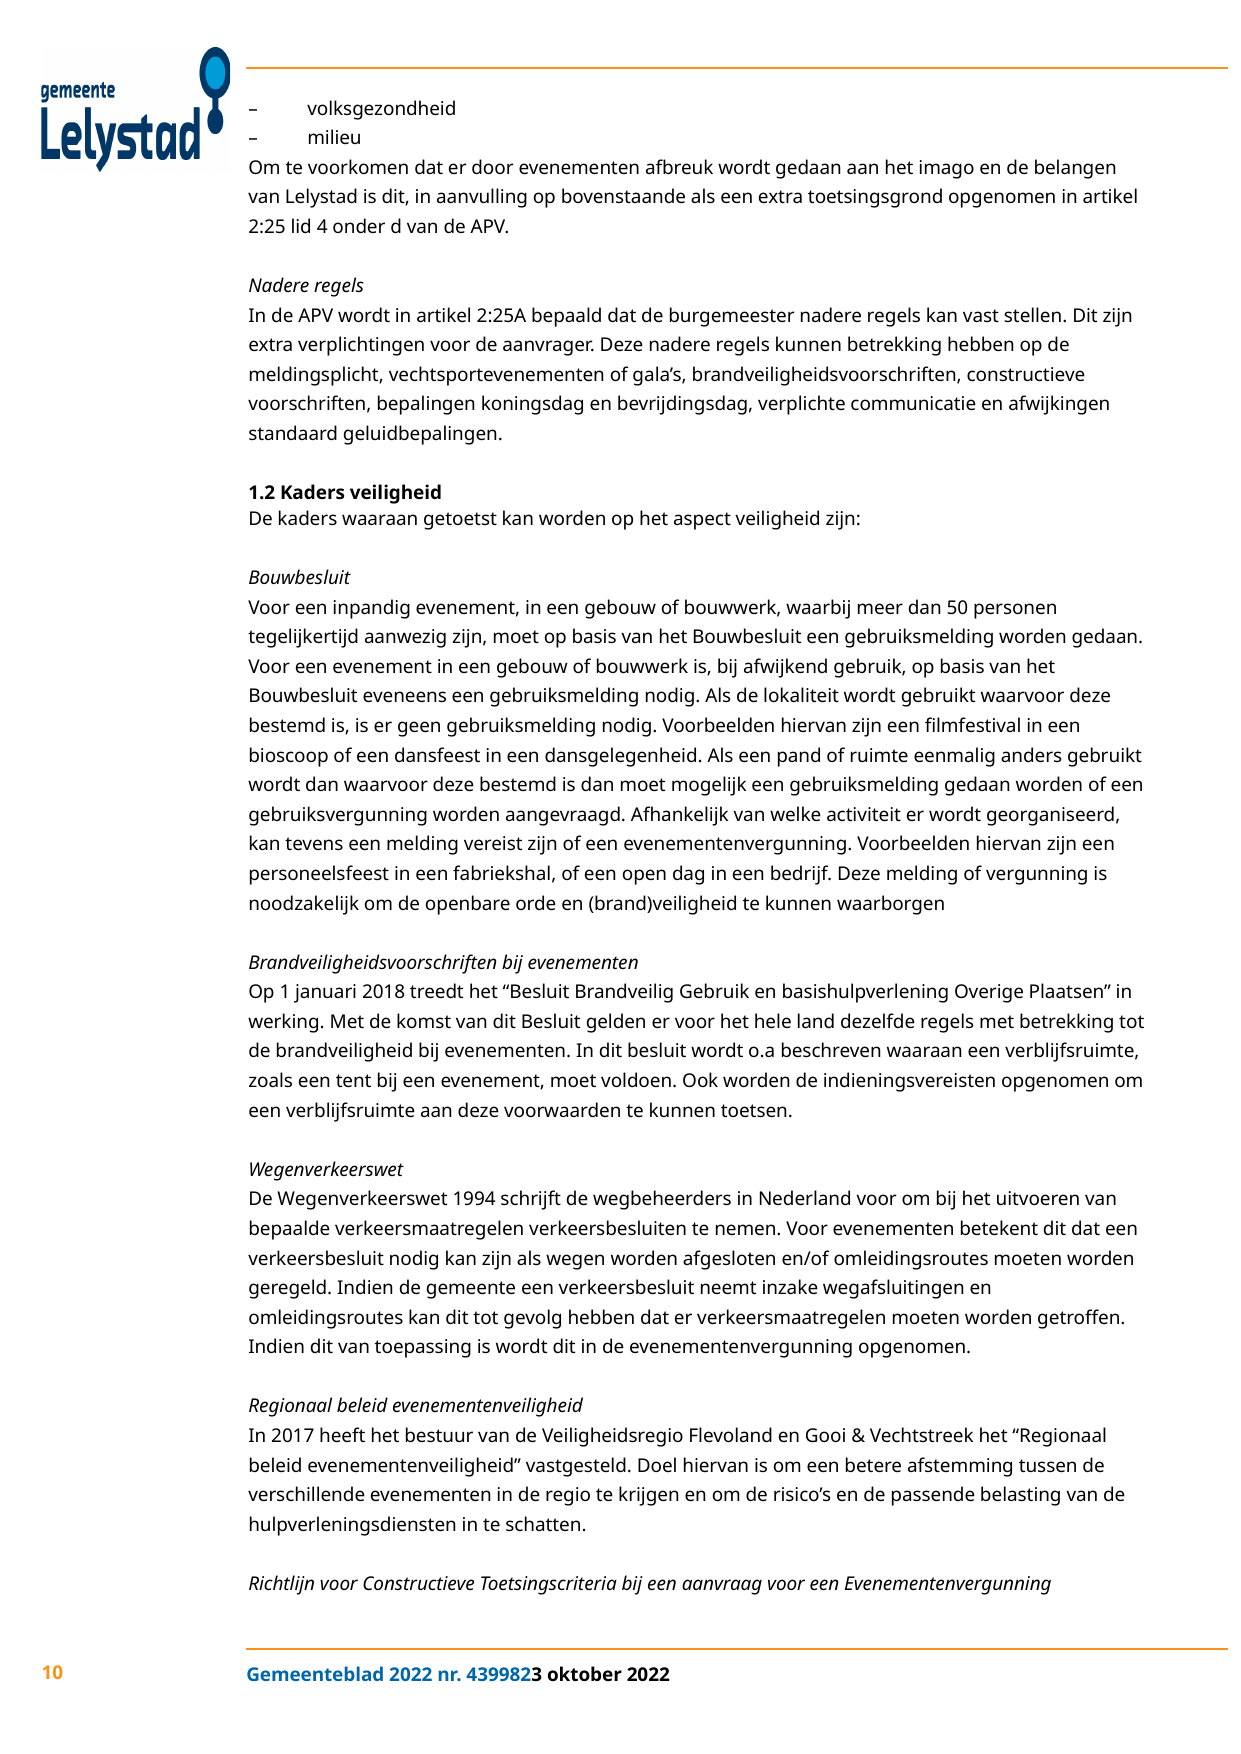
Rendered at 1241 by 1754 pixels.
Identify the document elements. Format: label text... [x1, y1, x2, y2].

text Richtlijn voor Constructieve Toetsingscriteria bij een aanvraag voor een Evenementenvergunning [248, 1570, 1152, 1596]
text In 2017 heeft het bestuur van de Veiligheidsregio Flevoland en Gooi & Vechtstreek het “Regionaal beleid evenementenveiligheid” vastgesteld. Doel hiervan is om een betere afstemming tussen de verschillende evenementen in de regio te krijgen en om de risico’s en de passende belasting van de hulpverleningsdiensten in te schatten. [248, 1422, 1152, 1537]
text Bouwbesluit [248, 564, 1152, 590]
text De kaders waaraan getoetst kan worden op het aspect veiligheid zijn: [248, 505, 1152, 531]
text 1.2 Kaders veiligheid [248, 479, 1152, 505]
text Op 1 januari 2018 treedt het “Besluit Brandveilig Gebruik en basishulpverlening Overige Plaatsen” in werking. Met de komst van dit Besluit gelden er voor het hele land dezelfde regels met betrekking tot de brandveiligheid bij evenementen. In dit besluit wordt o.a beschreven waaraan een verblijfsruimte, zoals een tent bij een evenement, moet voldoen. Ook worden de indieningsvereisten opgenomen om een verblijfsruimte aan deze voorwaarden te kunnen toetsen. [248, 978, 1152, 1122]
text In de APV wordt in artikel 2:25A bepaald dat de burgemeester nadere regels kan vast stellen. Dit zijn extra verplichtingen voor de aanvrager. Deze nadere regels kunnen betrekking hebben op de meldingsplicht, vechtsportevenementen of gala’s, brandveiligheidsvoorschriften, constructieve voorschriften, bepalingen koningsdag en bevrijdingsdag, verplichte communicatie en afwijkingen standaard geluidbepalingen. [248, 302, 1152, 446]
text Om te voorkomen dat er door evenementen afbreuk wordt gedaan aan het imago en de belangen van Lelystad is dit, in aanvulling op bovenstaande als een extra toetsingsgrond opgenomen in artikel 2:25 lid 4 onder d van de APV. [248, 154, 1152, 239]
text De Wegenverkeerswet 1994 schrijft de wegbeheerders in Nederland voor om bij het uitvoeren van bepaalde verkeersmaatregelen verkeersbesluiten te nemen. Voor evenementen betekent dit dat een verkeersbesluit nodig kan zijn als wegen worden afgesloten en/of omleidingsroutes moeten worden geregeld. Indien de gemeente een verkeersbesluit neemt inzake wegafsluitingen en omleidingsroutes kan dit tot gevolg hebben dat er verkeersmaatregelen moeten worden getroffen. Indien dit van toepassing is wordt dit in de evenementenvergunning opgenomen. [248, 1186, 1152, 1359]
list milieu [248, 124, 1152, 150]
picture [41, 47, 231, 172]
list volksgezondheid [248, 95, 1152, 121]
text Voor een inpandig evenement, in een gebouw of bouwwerk, waarbij meer dan 50 personen tegelijkertijd aanwezig zijn, moet op basis van het Bouwbesluit een gebruiksmelding worden gedaan. Voor een evenement in een gebouw of bouwwerk is, bij afwijkend gebruik, op basis van het Bouwbesluit eveneens een gebruiksmelding nodig. Als de lokaliteit wordt gebruikt waarvoor deze bestemd is, is er geen gebruiksmelding nodig. Voorbeelden hiervan zijn een filmfestival in een bioscoop of een dansfeest in een dansgelegenheid. Als een pand of ruimte eenmalig anders gebruikt wordt dan waarvoor deze bestemd is dan moet mogelijk een gebruiksmelding gedaan worden of een gebruiksvergunning worden aangevraagd. Afhankelijk van welke activiteit er wordt georganiseerd, kan tevens een melding vereist zijn of een evenementenvergunning. Voorbeelden hiervan zijn een personeelsfeest in een fabriekshal, of een open dag in een bedrijf. Deze melding of vergunning is noodzakelijk om de openbare orde en (brand)veiligheid te kunnen waarborgen [248, 594, 1152, 915]
text Brandveiligheidsvoorschriften bij evenementen [248, 949, 1152, 974]
text Wegenverkeerswet [248, 1156, 1152, 1182]
text Regionaal beleid evenementenveiligheid [248, 1393, 1152, 1418]
text Nadere regels [248, 272, 1152, 298]
